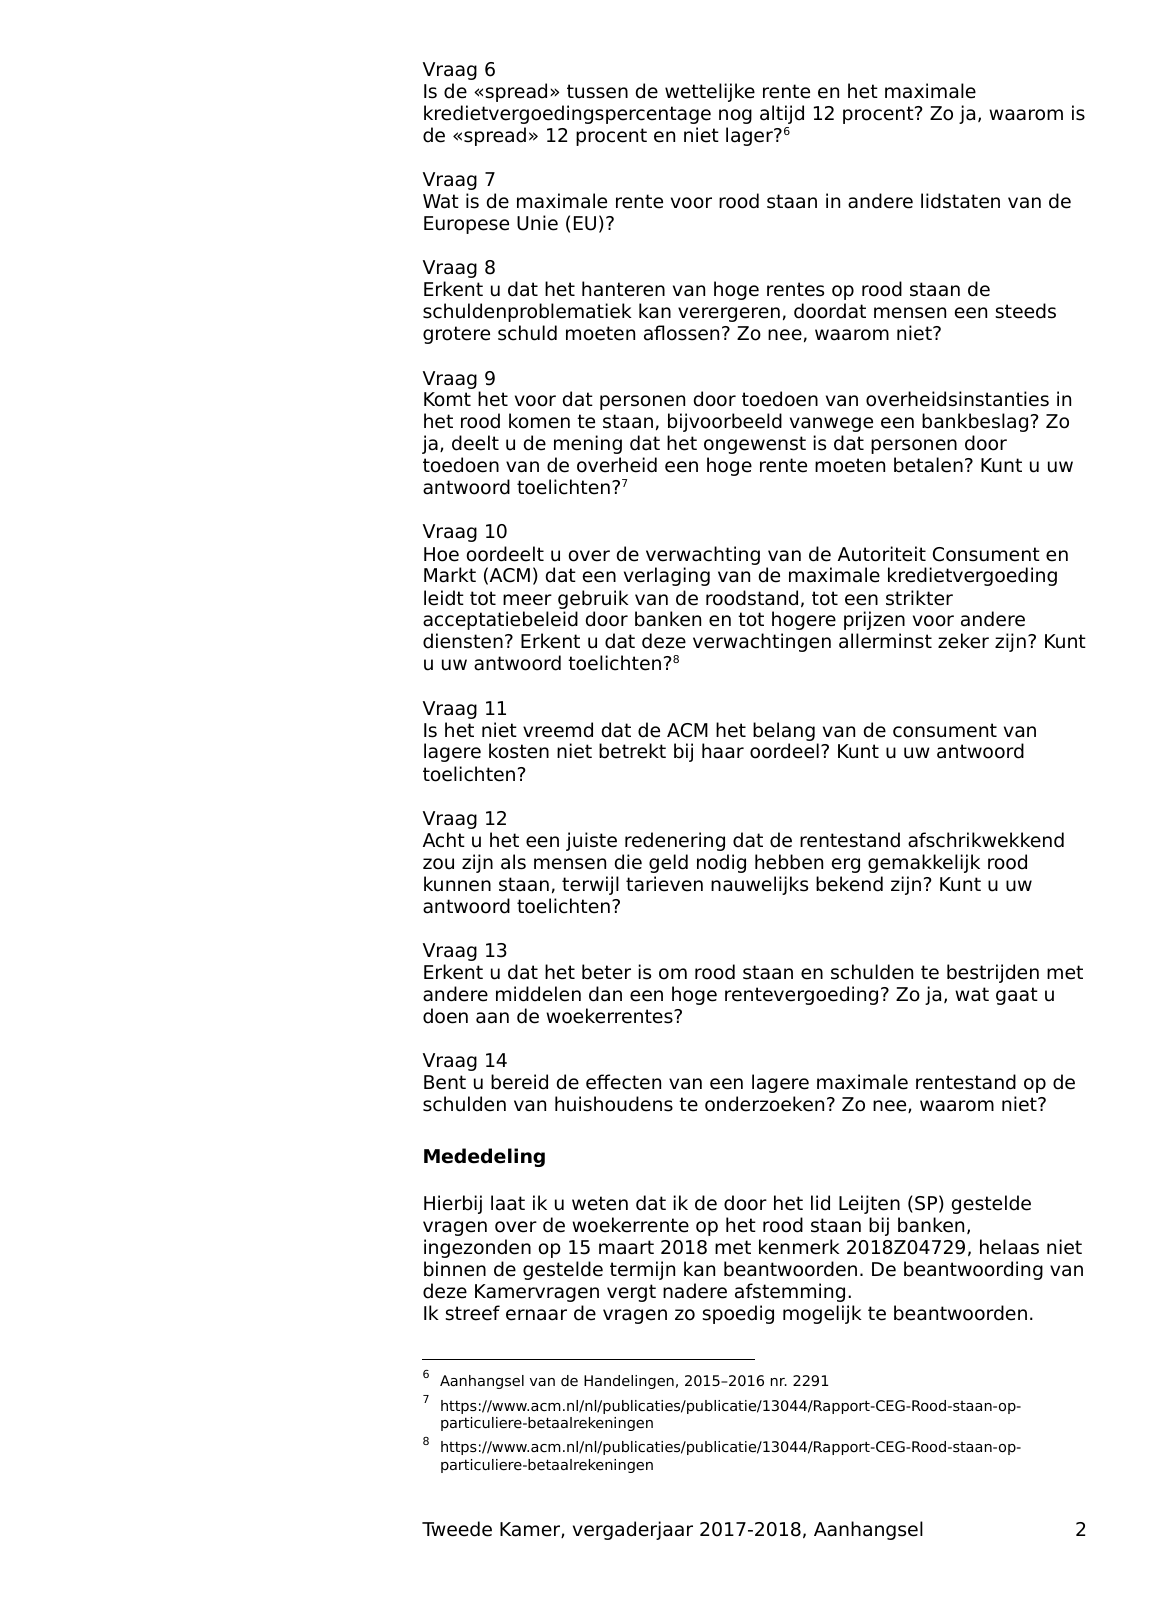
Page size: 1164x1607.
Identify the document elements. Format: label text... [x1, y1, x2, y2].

text Vraag 9 [422, 367, 1087, 389]
text Vraag 10 [422, 521, 1087, 543]
text Is de «spread» tussen de wettelijke rente en het maximale kredietvergoedingspercentage nog altijd 12 procent? Zo ja, waarom is de «spread» 12 procent en niet lager? [422, 81, 1087, 147]
text Komt het voor dat personen door toedoen van overheidsinstanties in het rood komen te staan, bijvoorbeeld vanwege een bankbeslag? Zo ja, deelt u de mening dat het ongewenst is dat personen door toedoen van de overheid een hoge rente moeten betalen? Kunt u uw antwoord toelichten? [422, 389, 1087, 499]
text Hierbij laat ik u weten dat ik de door het lid Leijten (SP) gestelde vragen over de woekerrente op het rood staan bij banken, ingezonden op 15 maart 2018 met kenmerk 2018Z04729, helaas niet binnen de gestelde termijn kan beantwoorden. De beantwoording van deze Kamervragen vergt nadere afstemming. [422, 1193, 1087, 1303]
text Vraag 14 [422, 1050, 1087, 1072]
text Wat is de maximale rente voor rood staan in andere lidstaten van de Europese Unie (EU)? [422, 191, 1087, 235]
text Is het niet vreemd dat de ACM het belang van de consument van lagere kosten niet betrekt bij haar oordeel? Kunt u uw antwoord toelichten? [422, 719, 1087, 785]
text Vraag 7 [422, 169, 1087, 191]
text Ik streef ernaar de vragen zo spoedig mogelijk te beantwoorden. [422, 1303, 1087, 1324]
text Vraag 11 [422, 697, 1087, 719]
text Erkent u dat het beter is om rood staan en schulden te bestrijden met andere middelen dan een hoge rentevergoeding? Zo ja, wat gaat u doen aan de woekerrentes? [422, 962, 1087, 1028]
text Bent u bereid de effecten van een lagere maximale rentestand op de schulden van huishoudens te onderzoeken? Zo nee, waarom niet? [422, 1072, 1087, 1116]
text Aanhangsel van de Handelingen, 2015–2016 nr. 2291 [422, 1368, 1087, 1391]
text Vraag 13 [422, 940, 1087, 962]
text Erkent u dat het hanteren van hoge rentes op rood staan de schuldenproblematiek kan verergeren, doordat mensen een steeds grotere schuld moeten aflossen? Zo nee, waarom niet? [422, 279, 1087, 345]
text Vraag 12 [422, 808, 1087, 829]
text Hoe oordeelt u over de verwachting van de Autoriteit Consument en Markt (ACM) dat een verlaging van de maximale kredietvergoeding leidt tot meer gebruik van de roodstand, tot een strikter acceptatiebeleid door banken en tot hogere prijzen voor andere diensten? Erkent u dat deze verwachtingen allerminst zeker zijn? Kunt u uw antwoord toelichten? [422, 543, 1087, 675]
text https://www.acm.nl/nl/publicaties/publicatie/13044/Rapport-CEG-Rood-staan-op-particuliere-betaalrekeningen [422, 1393, 1087, 1432]
text Vraag 8 [422, 257, 1087, 279]
subtitle Mededeling [422, 1146, 1087, 1168]
text Acht u het een juiste redenering dat de rentestand afschrikwekkend zou zijn als mensen die geld nodig hebben erg gemakkelijk rood kunnen staan, terwijl tarieven nauwelijks bekend zijn? Kunt u uw antwoord toelichten? [422, 829, 1087, 917]
text Vraag 6 [422, 59, 1087, 81]
text https://www.acm.nl/nl/publicaties/publicatie/13044/Rapport-CEG-Rood-staan-op-particuliere-betaalrekeningen [422, 1435, 1087, 1474]
